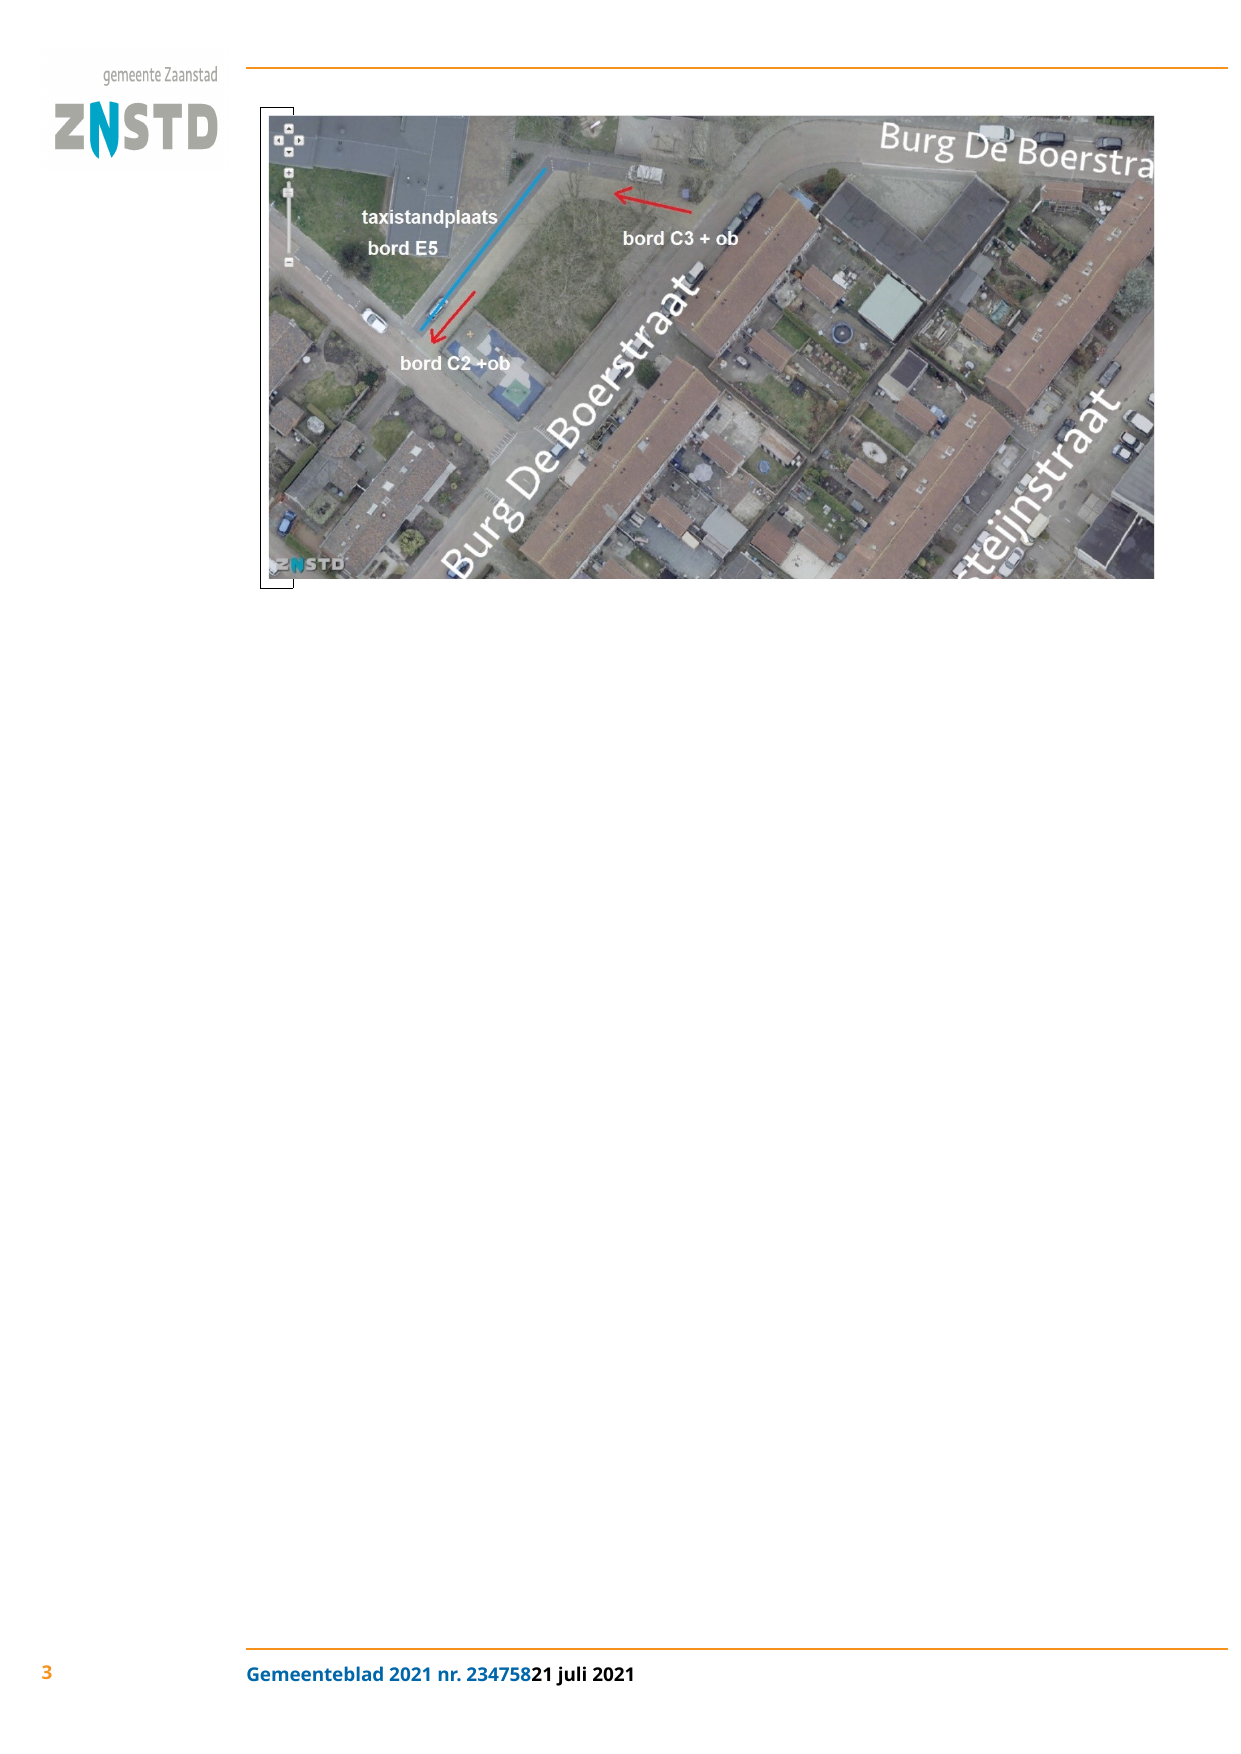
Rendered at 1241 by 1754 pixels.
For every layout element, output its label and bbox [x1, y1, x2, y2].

picture [268, 115, 1155, 579]
picture [41, 47, 231, 172]
